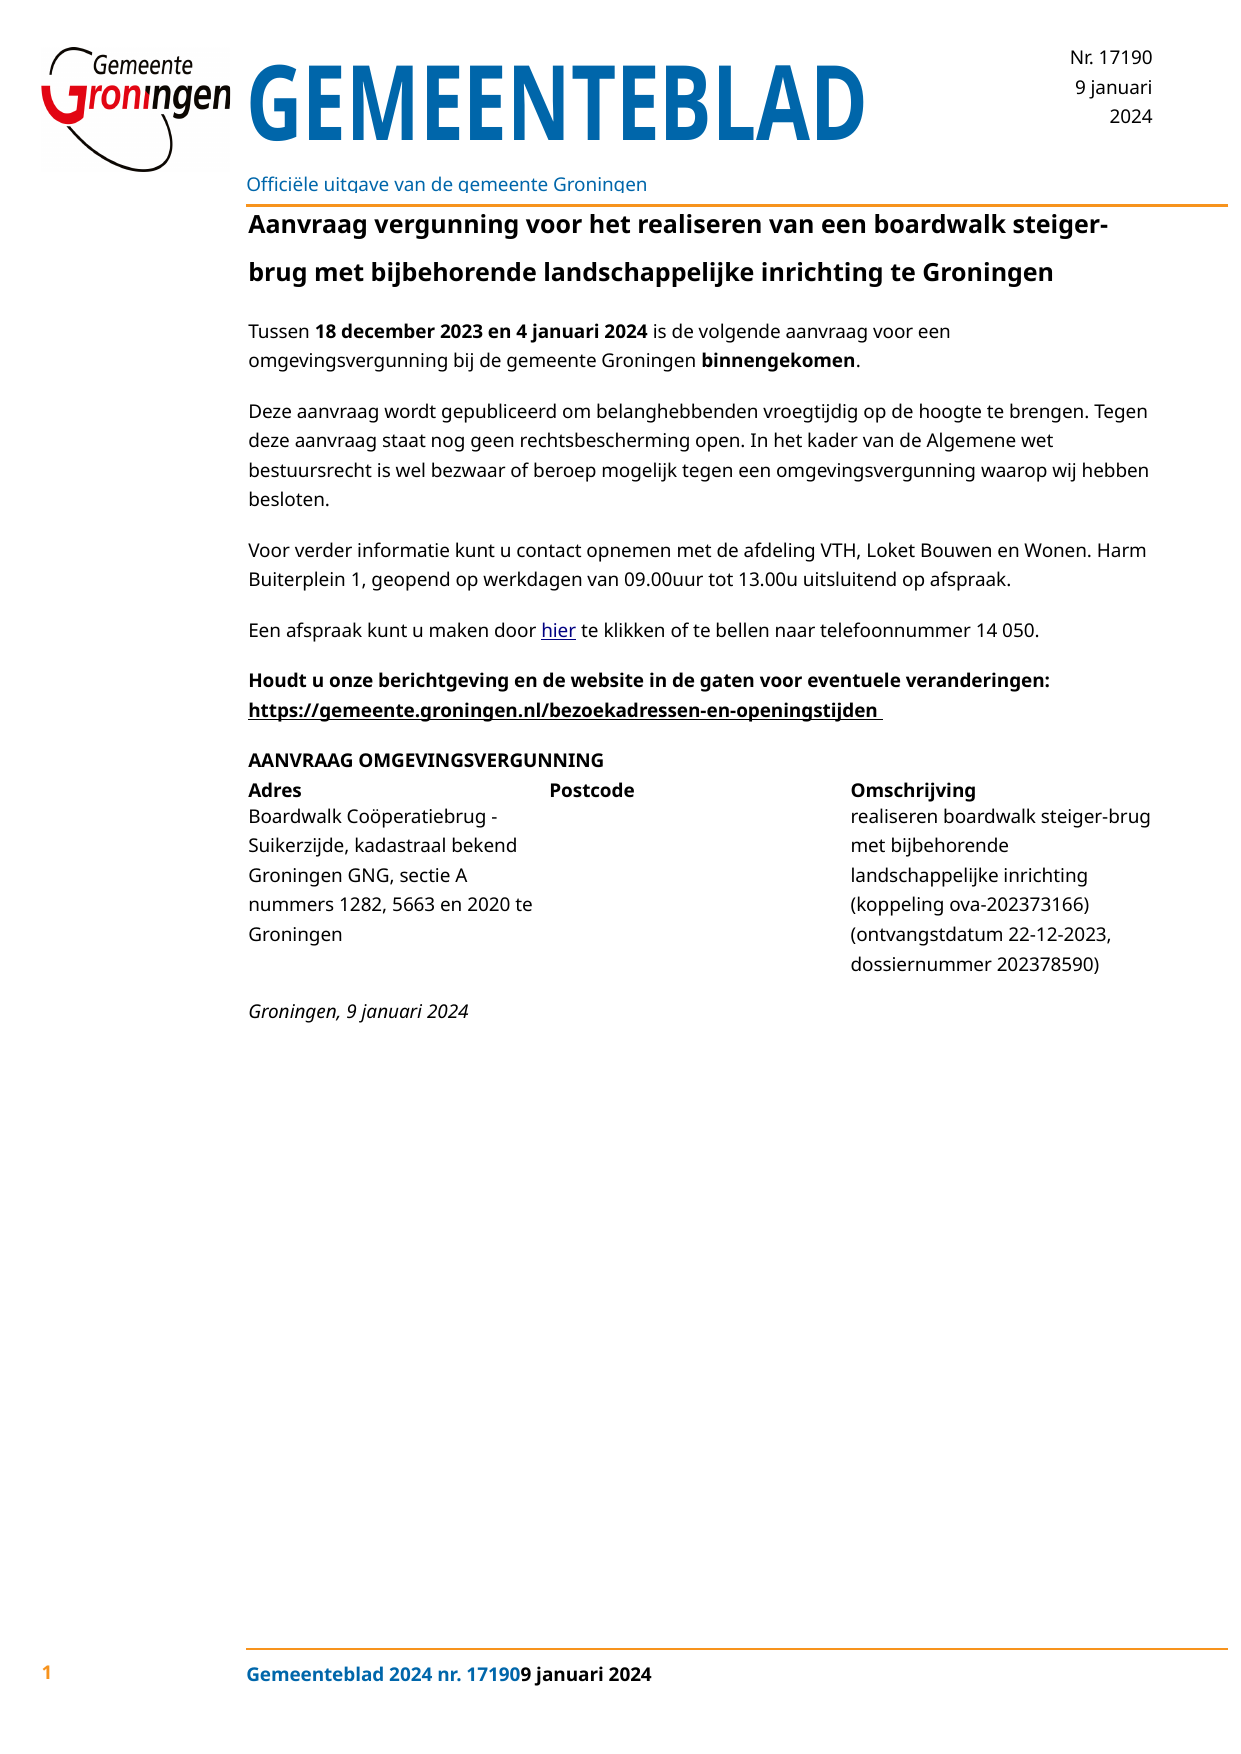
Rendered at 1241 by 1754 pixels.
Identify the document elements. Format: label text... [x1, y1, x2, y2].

table_header Omschrijving [850, 777, 1152, 803]
text AANVRAAG OMGEVINGSVERGUNNING [248, 747, 1152, 773]
text Aanvraag vergunning voor het realiseren van een boardwalk steiger-brug met bijbehorende landschappelijke inrichting te Groningen [248, 207, 1152, 288]
table_header Postcode [549, 777, 850, 803]
text Houdt u onze berichtgeving en de website in de gaten voor eventuele veranderingen: https://gemeente.groningen.nl/bezoekadressen-en-openingstijden [248, 667, 1152, 723]
text Voor verder informatie kunt u contact opnemen met de afdeling VTH, Loket Bouwen en Wonen. Harm Buiterplein 1, geopend op werkdagen van 09.00uur tot 13.00u uitsluitend op afspraak. [248, 537, 1152, 592]
picture [41, 47, 231, 172]
text Een afspraak kunt u maken door hier te klikken of te bellen naar telefoonnummer 14 050. [248, 617, 1152, 643]
table_cell Boardwalk Coöperatiebrug - Suikerzijde, kadastraal bekend Groningen GNG, sectie A nummers 1282, 5663 en 2020 te Groningen [248, 803, 549, 977]
text Deze aanvraag wordt gepubliceerd om belanghebbenden vroegtijdig op de hoogte te brengen. Tegen deze aanvraag staat nog geen rechtsbescherming open. In het kader van de Algemene wet bestuursrecht is wel bezwaar of beroep mogelijk tegen een omgevingsvergunning waarop wij hebben besloten. [248, 398, 1152, 512]
text Groningen, 9 januari 2024 [248, 998, 1152, 1024]
text Tussen 18 december 2023 en 4 januari 2024 is de volgende aanvraag voor een omgevingsvergunning bij de gemeente Groningen binnengekomen. [248, 318, 1152, 373]
table_cell [549, 803, 850, 977]
table_cell realiseren boardwalk steiger-brug met bijbehorende landschappelijke inrichting (koppeling ova-202373166) (ontvangstdatum 22-12-2023, dossiernummer 202378590) [850, 803, 1152, 977]
table_header Adres [248, 777, 549, 803]
